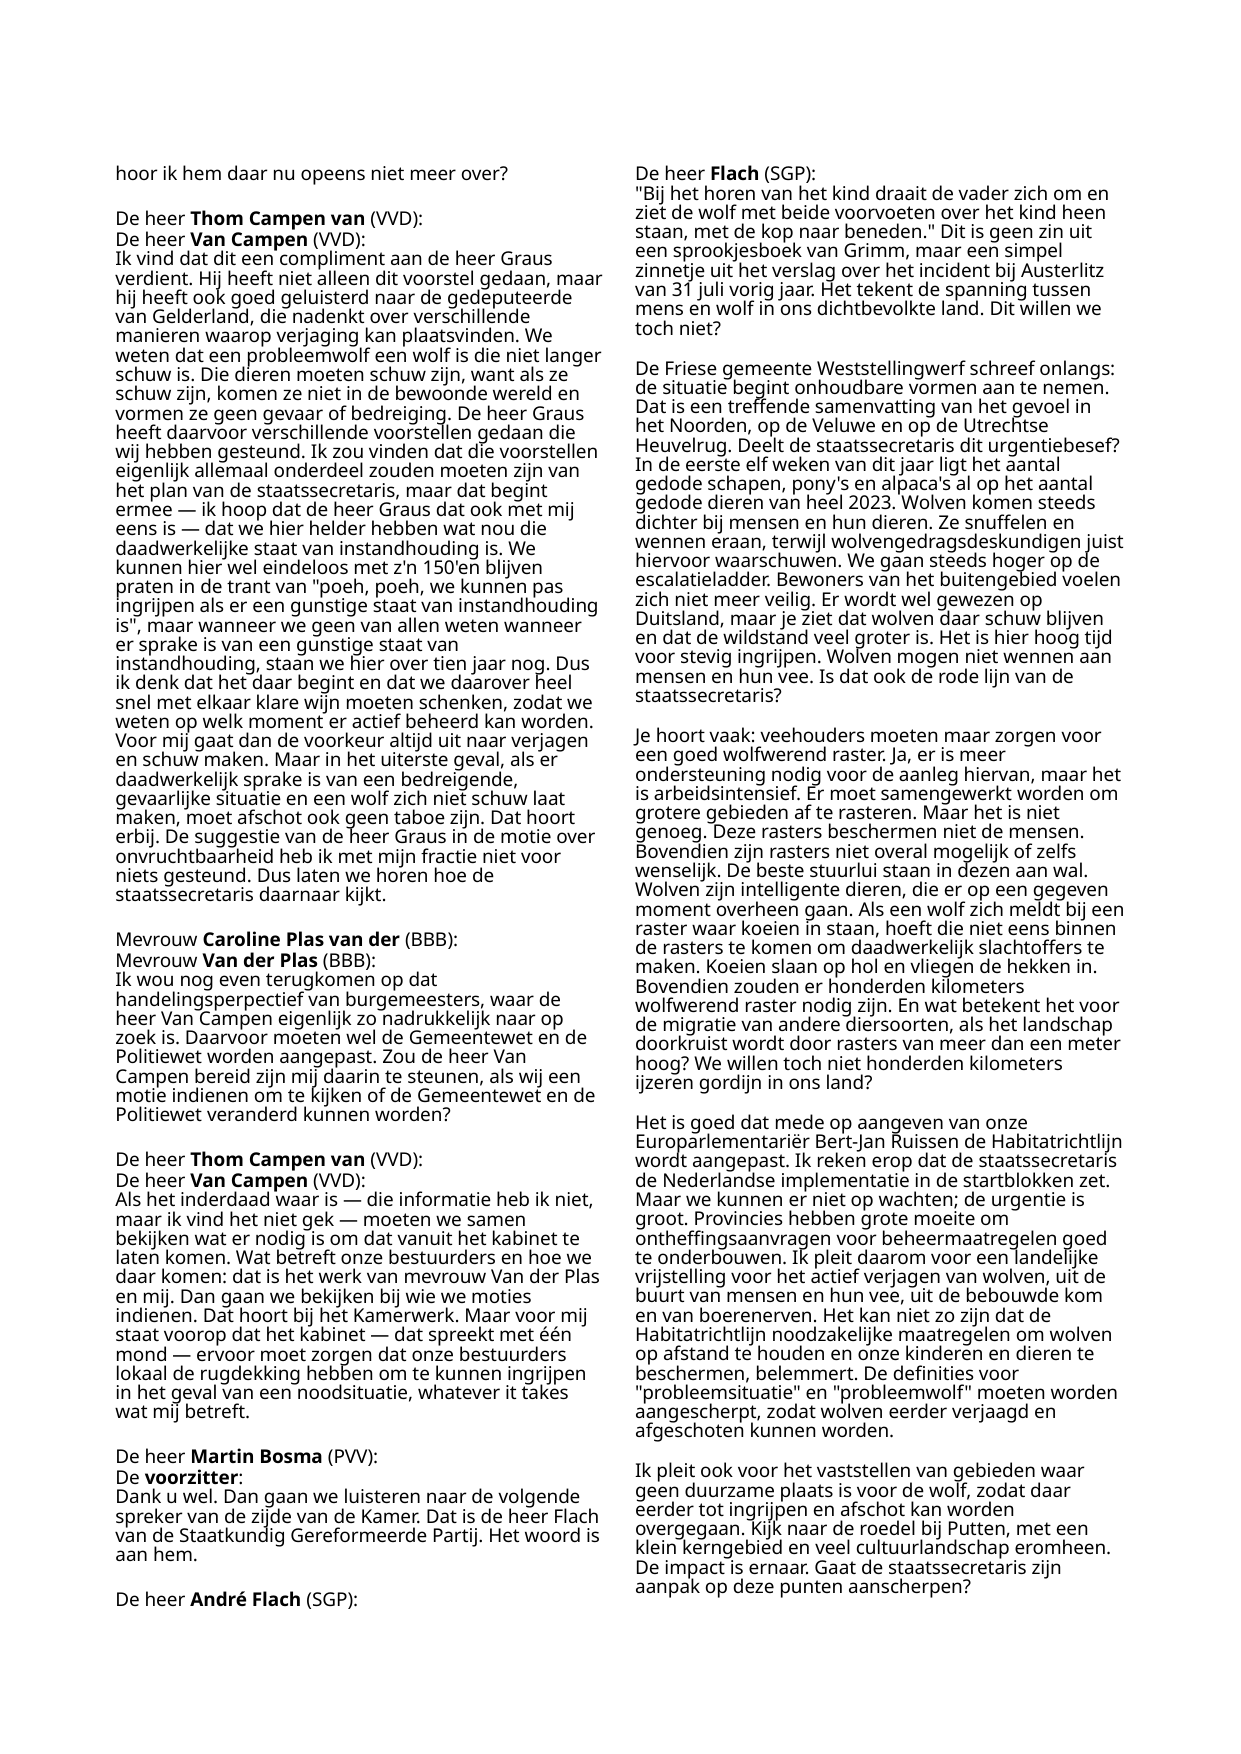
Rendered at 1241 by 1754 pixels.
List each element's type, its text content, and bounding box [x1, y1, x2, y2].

text Mevrouw Caroline Plas van der (BBB): [115, 926, 605, 952]
text De heer André Flach (SGP): [115, 1586, 605, 1612]
text Ik pleit ook voor het vaststellen van gebieden waar geen duurzame plaats is voor de wolf, zodat daar eerder tot ingrijpen en afschot kan worden overgegaan. Kijk naar de roedel bij Putten, met een klein kerngebied en veel cultuurlandschap eromheen. De impact is ernaar. Gaat de staatssecretaris zijn aanpak op deze punten aanscherpen? [635, 1462, 1125, 1597]
text Als het inderdaad waar is — die informatie heb ik niet, maar ik vind het niet gek — moeten we samen bekijken wat er nodig is om dat vanuit het kabinet te laten komen. Wat betreft onze bestuurders en hoe we daar komen: dat is het werk van mevrouw Van der Plas en mij. Dan gaan we bekijken bij wie we moties indienen. Dat hoort bij het Kamerwerk. Maar voor mij staat voorop dat het kabinet — dat spreekt met één mond — ervoor moet zorgen dat onze bestuurders lokaal de rugdekking hebben om te kunnen ingrijpen in het geval van een noodsituatie, whatever it takes wat mij betreft. [115, 1191, 605, 1423]
text De heer Thom Campen van (VVD): [115, 205, 605, 231]
text "Bij het horen van het kind draait de vader zich om en ziet de wolf met beide voorvoeten over het kind heen staan, met de kop naar beneden." Dit is geen zin uit een sprookjesboek van Grimm, maar een simpel zinnetje uit het verslag over het incident bij Austerlitz van 31 juli vorig jaar. Het tekent de spanning tussen mens en wolf in ons dichtbevolkte land. Dit willen we toch niet? [635, 184, 1125, 339]
text Je hoort vaak: veehouders moeten maar zorgen voor een goed wolfwerend raster. Ja, er is meer ondersteuning nodig voor de aanleg hiervan, maar het is arbeidsintensief. Er moet samengewerkt worden om grotere gebieden af te rasteren. Maar het is niet genoeg. Deze rasters beschermen niet de mensen. Bovendien zijn rasters niet overal mogelijk of zelfs wenselijk. De beste stuurlui staan in dezen aan wal. Wolven zijn intelligente dieren, die er op een gegeven moment overheen gaan. Als een wolf zich meldt bij een raster waar koeien in staan, hoeft die niet eens binnen de rasters te komen om daadwerkelijk slachtoffers te maken. Koeien slaan op hol en vliegen de hekken in. Bovendien zouden er honderden kilometers wolfwerend raster nodig zijn. En wat betekent het voor de migratie van andere diersoorten, als het landschap doorkruist wordt door rasters van meer dan een meter hoog? We willen toch niet honderden kilometers ijzeren gordijn in ons land? [635, 727, 1125, 1093]
text hoor ik hem daar nu opeens niet meer over? [115, 165, 605, 184]
text De heer Thom Campen van (VVD): [115, 1146, 605, 1172]
text Het is goed dat mede op aangeven van onze Europarlementariër Bert-Jan Ruissen de Habitatrichtlijn wordt aangepast. Ik reken erop dat de staatssecretaris de Nederlandse implementatie in de startblokken zet. Maar we kunnen er niet op wachten; de urgentie is groot. Provincies hebben grote moeite om ontheffingsaanvragen voor beheermaatregelen goed te onderbouwen. Ik pleit daarom voor een landelijke vrijstelling voor het actief verjagen van wolven, uit de buurt van mensen en hun vee, uit de bebouwde kom en van boerenerven. Het kan niet zo zijn dat de Habitatrichtlijn noodzakelijke maatregelen om wolven op afstand te houden en onze kinderen en dieren te beschermen, belemmert. De definities voor "probleemsituatie" en "probleemwolf" moeten worden aangescherpt, zodat wolven eerder verjaagd en afgeschoten kunnen worden. [635, 1114, 1125, 1442]
text De heer Van Campen (VVD): [115, 231, 605, 250]
text De heer Martin Bosma (PVV): [115, 1443, 605, 1469]
text De Friese gemeente Weststellingwerf schreef onlangs: de situatie begint onhoudbare vormen aan te nemen. Dat is een treffende samenvatting van het gevoel in het Noorden, op de Veluwe en op de Utrechtse Heuvelrug. Deelt de staatssecretaris dit urgentiebesef? In de eerste elf weken van dit jaar ligt het aantal gedode schapen, pony's en alpaca's al op het aantal gedode dieren van heel 2023. Wolven komen steeds dichter bij mensen en hun dieren. Ze snuffelen en wennen eraan, terwijl wolvengedragsdeskundigen juist hiervoor waarschuwen. We gaan steeds hoger op de escalatieladder. Bewoners van het buitengebied voelen zich niet meer veilig. Er wordt wel gewezen op Duitsland, maar je ziet dat wolven daar schuw blijven en dat de wildstand veel groter is. Het is hier hoog tijd voor stevig ingrijpen. Wolven mogen niet wennen aan mensen en hun vee. Is dat ook de rode lijn van de staatssecretaris? [635, 359, 1125, 706]
text De voorzitter: [115, 1469, 605, 1488]
text Ik wou nog even terugkomen op dat handelingsperpectief van burgemeesters, waar de heer Van Campen eigenlijk zo nadrukkelijk naar op zoek is. Daarvoor moeten wel de Gemeentewet en de Politiewet worden aangepast. Zou de heer Van Campen bereid zijn mij daarin te steunen, als wij een motie indienen om te kijken of de Gemeentewet en de Politiewet veranderd kunnen worden? [115, 971, 605, 1126]
text Ik vind dat dit een compliment aan de heer Graus verdient. Hij heeft niet alleen dit voorstel gedaan, maar hij heeft ook goed geluisterd naar de gedeputeerde van Gelderland, die nadenkt over verschillende manieren waarop verjaging kan plaatsvinden. We weten dat een probleemwolf een wolf is die niet langer schuw is. Die dieren moeten schuw zijn, want als ze schuw zijn, komen ze niet in de bewoonde wereld en vormen ze geen gevaar of bedreiging. De heer Graus heeft daarvoor verschillende voorstellen gedaan die wij hebben gesteund. Ik zou vinden dat die voorstellen eigenlijk allemaal onderdeel zouden moeten zijn van het plan van de staatssecretaris, maar dat begint ermee — ik hoop dat de heer Graus dat ook met mij eens is — dat we hier helder hebben wat nou die daadwerkelijke staat van instandhouding is. We kunnen hier wel eindeloos met z'n 150'en blijven praten in de trant van "poeh, poeh, we kunnen pas ingrijpen als er een gunstige staat van instandhouding is", maar wanneer we geen van allen weten wanneer er sprake is van een gunstige staat van instandhouding, staan we hier over tien jaar nog. Dus ik denk dat het daar begint en dat we daarover heel snel met elkaar klare wijn moeten schenken, zodat we weten op welk moment er actief beheerd kan worden. Voor mij gaat dan de voorkeur altijd uit naar verjagen en schuw maken. Maar in het uiterste geval, als er daadwerkelijk sprake is van een bedreigende, gevaarlijke situatie en een wolf zich niet schuw laat maken, moet afschot ook geen taboe zijn. Dat hoort erbij. De suggestie van de heer Graus in de motie over onvruchtbaarheid heb ik met mijn fractie niet voor niets gesteund. Dus laten we horen hoe de staatssecretaris daarnaar kijkt. [115, 250, 605, 906]
text Mevrouw Van der Plas (BBB): [115, 952, 605, 971]
text De heer Flach (SGP): [635, 165, 1125, 184]
text De heer Van Campen (VVD): [115, 1172, 605, 1191]
text Dank u wel. Dan gaan we luisteren naar de volgende spreker van de zijde van de Kamer. Dat is de heer Flach van de Staatkundig Gereformeerde Partij. Het woord is aan hem. [115, 1488, 605, 1566]
